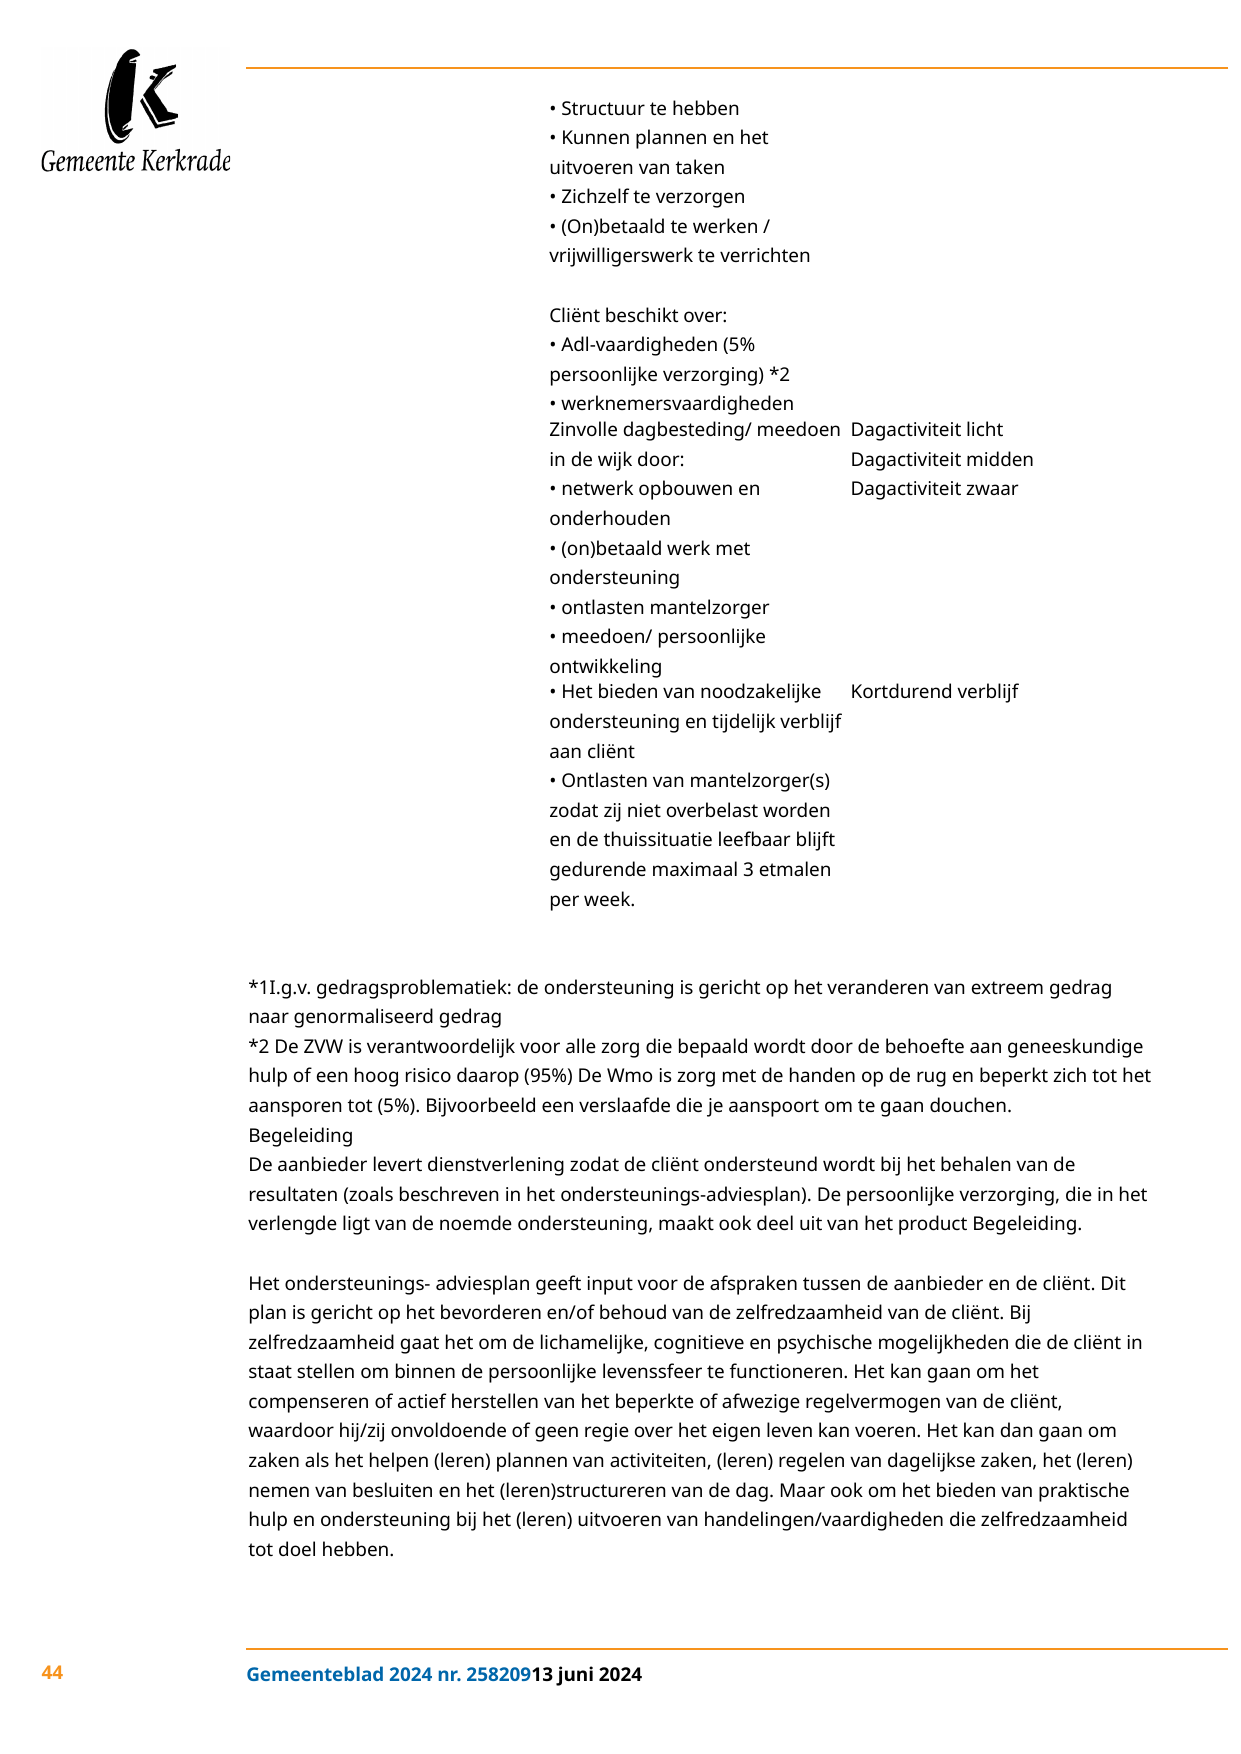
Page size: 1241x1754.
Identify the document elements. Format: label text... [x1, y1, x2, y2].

table_cell [850, 95, 1152, 416]
table_cell [248, 95, 549, 416]
table_cell [248, 416, 549, 679]
text Het ondersteunings- adviesplan geeft input voor de afspraken tussen de aanbieder en de cliënt. Dit plan is gericht op het bevorderen en/of behoud van de zelfredzaamheid van de cliënt. Bij zelfredzaamheid gaat het om de lichamelijke, cognitieve en psychische mogelijkheden die de cliënt in staat stellen om binnen de persoonlijke levenssfeer te functioneren. Het kan gaan om het compenseren of actief herstellen van het beperkte of afwezige regelvermogen van de cliënt, waardoor hij/zij onvoldoende of geen regie over het eigen leven kan voeren. Het kan dan gaan om zaken als het helpen (leren) plannen van activiteiten, (leren) regelen van dagelijkse zaken, het (leren) nemen van besluiten en het (leren)structureren van de dag. Maar ook om het bieden van praktische hulp en ondersteuning bij het (leren) uitvoeren van handelingen/vaardigheden die zelfredzaamheid tot doel hebben. [248, 1270, 1152, 1562]
table_cell [248, 679, 549, 912]
text De aanbieder levert dienstverlening zodat de cliënt ondersteund wordt bij het behalen van de resultaten (zoals beschreven in het ondersteunings-adviesplan). De persoonlijke verzorging, die in het verlengde ligt van de noemde ondersteuning, maakt ook deel uit van het product Begeleiding. [248, 1151, 1152, 1236]
table_cell • Het bieden van noodzakelijke ondersteuning en tijdelijk verblijf aan cliënt • Ontlasten van mantelzorger(s) zodat zij niet overbelast worden en de thuissituatie leefbaar blijft gedurende maximaal 3 etmalen per week. [549, 679, 850, 912]
text Begeleiding [248, 1122, 1152, 1148]
picture [41, 47, 231, 172]
text *1I.g.v. gedragsproblematiek: de ondersteuning is gericht op het veranderen van extreem gedrag naar genormaliseerd gedrag [248, 974, 1152, 1029]
table_cell Dagactiviteit licht Dagactiviteit midden Dagactiviteit zwaar [850, 416, 1152, 679]
text *2 De ZVW is verantwoordelijk voor alle zorg die bepaald wordt door de behoefte aan geneeskundige hulp of een hoog risico daarop (95%) De Wmo is zorg met de handen op de rug en beperkt zich tot het aansporen tot (5%). Bijvoorbeeld een verslaafde die je aanspoort om te gaan douchen. [248, 1033, 1152, 1118]
table_cell • Structuur te hebben • Kunnen plannen en het uitvoeren van taken • Zichzelf te verzorgen • (On)betaald te werken / vrijwilligerswerk te verrichten Cliënt beschikt over: • Adl-vaardigheden (5% persoonlijke verzorging) *2 • werknemersvaardigheden [549, 95, 850, 416]
table_cell Kortdurend verblijf [850, 679, 1152, 912]
table_cell Zinvolle dagbesteding/ meedoen in de wijk door: • netwerk opbouwen en onderhouden • (on)betaald werk met ondersteuning • ontlasten mantelzorger • meedoen/ persoonlijke ontwikkeling [549, 416, 850, 679]
